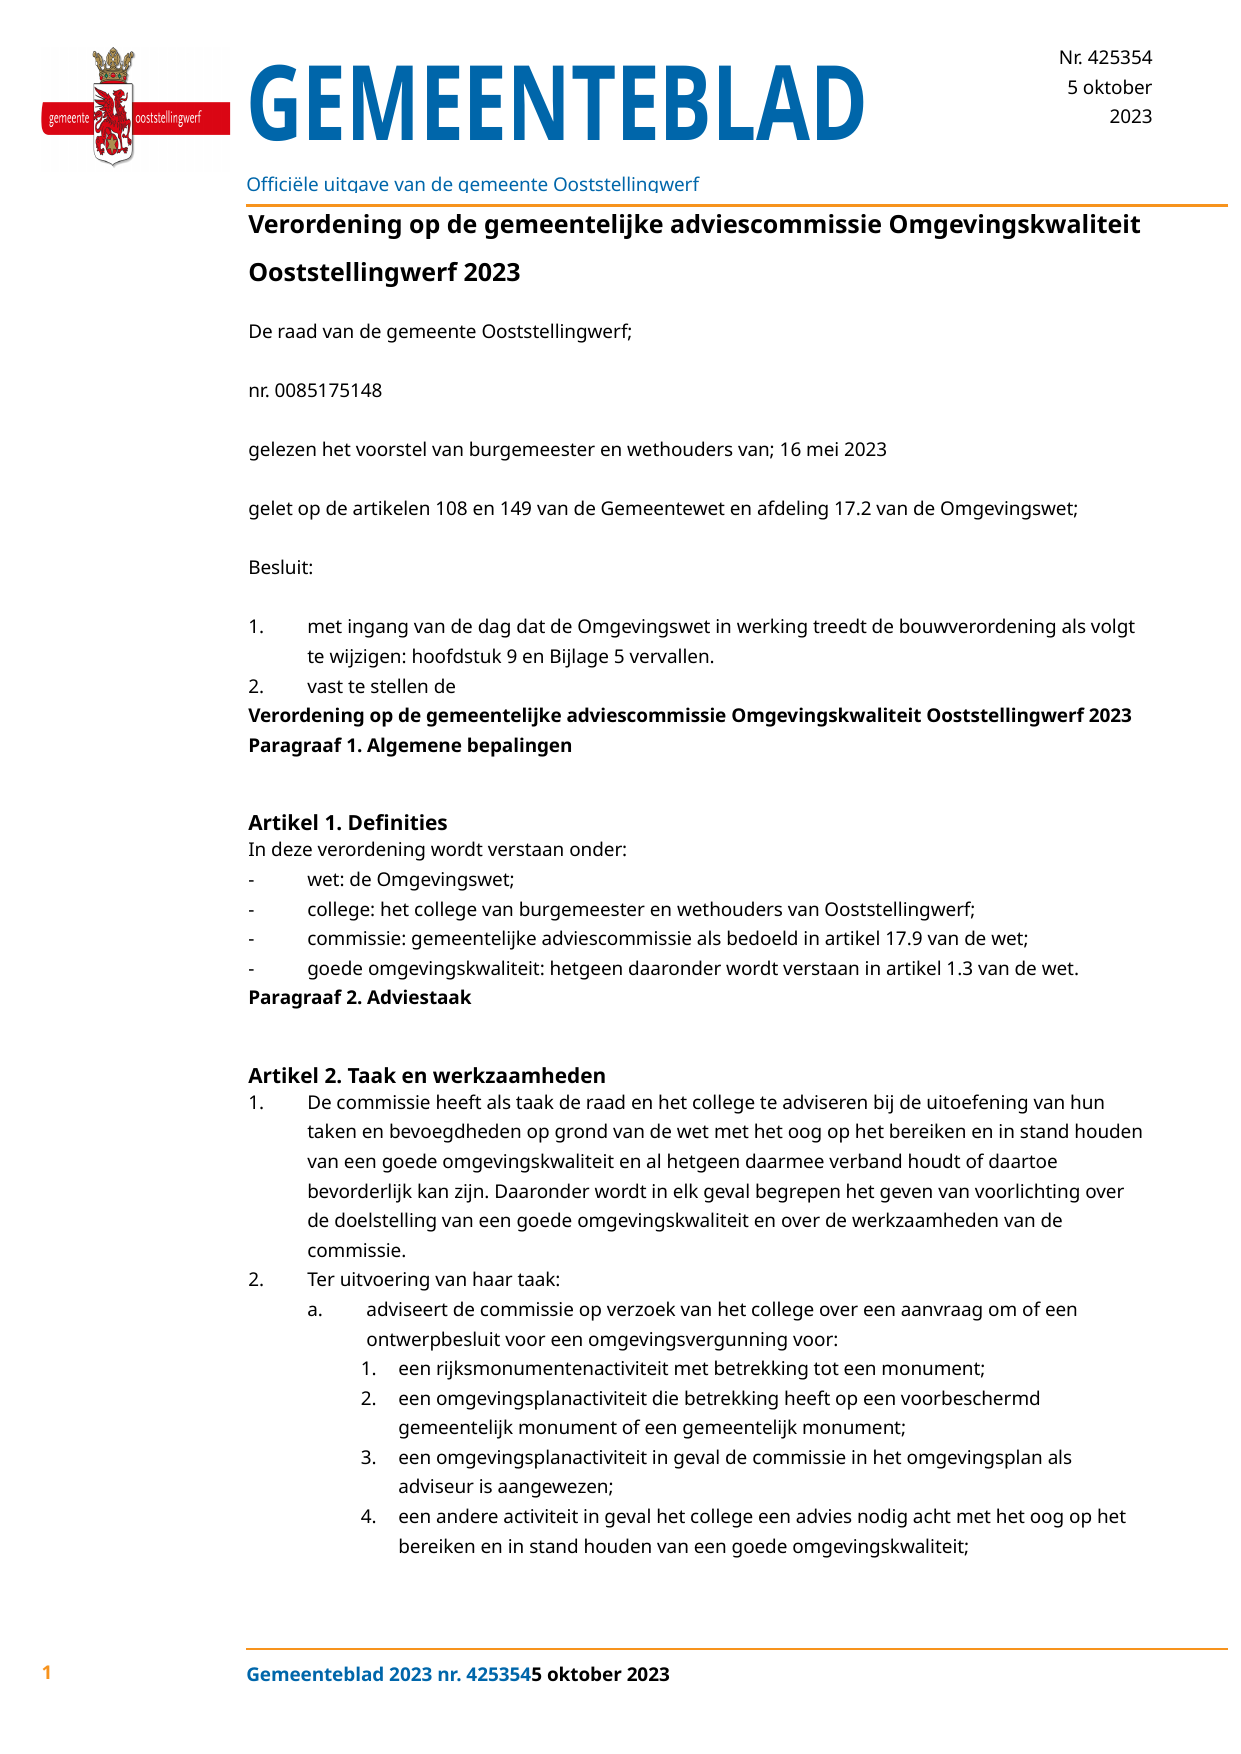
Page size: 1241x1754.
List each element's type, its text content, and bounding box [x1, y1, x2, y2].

text Paragraaf 2. Adviestaak [248, 984, 1152, 1010]
text gelet op de artikelen 108 en 149 van de Gemeentewet en afdeling 17.2 van de Omgevingswet; [248, 495, 1152, 521]
list een rijksmonumentenactiviteit met betrekking tot een monument; [361, 1355, 1152, 1381]
text In deze verordening wordt verstaan onder: [248, 837, 1152, 862]
text Verordening op de gemeentelijke adviescommissie Omgevingskwaliteit Ooststellingwerf 2023 [248, 702, 1152, 728]
list commissie: gemeentelijke adviescommissie als bedoeld in artikel 17.9 van de wet; [248, 925, 1152, 951]
text Paragraaf 1. Algemene bepalingen [248, 732, 1152, 758]
list vast te stellen de [248, 673, 1152, 699]
list een andere activiteit in geval het college een advies nodig acht met het oog op het bereiken en in stand houden van een goede omgevingskwaliteit; [361, 1503, 1152, 1559]
text nr. 0085175148 [248, 377, 1152, 403]
text Verordening op de gemeentelijke adviescommissie Omgevingskwaliteit Ooststellingwerf 2023 [248, 207, 1152, 288]
list adviseert de commissie op verzoek van het college over een aanvraag om of een ontwerpbesluit voor een omgevingsvergunning voor: [307, 1296, 1152, 1352]
text De raad van de gemeente Ooststellingwerf; [248, 318, 1152, 344]
list Ter uitvoering van haar taak: [248, 1267, 1152, 1292]
text Artikel 1. Definities [248, 808, 1152, 837]
list goede omgevingskwaliteit: hetgeen daaronder wordt verstaan in artikel 1.3 van de wet. [248, 955, 1152, 981]
list De commissie heeft als taak de raad en het college te adviseren bij de uitoefening van hun taken en bevoegdheden op grond van de wet met het oog op het bereiken en in stand houden van een goede omgevingskwaliteit en al hetgeen daarmee verband houdt of daartoe bevorderlijk kan zijn. Daaronder wordt in elk geval begrepen het geven van voorlichting over de doelstelling van een goede omgevingskwaliteit en over de werkzaamheden van de commissie. [248, 1089, 1152, 1263]
text Artikel 2. Taak en werkzaamheden [248, 1061, 1152, 1089]
list college: het college van burgemeester en wethouders van Ooststellingwerf; [248, 896, 1152, 922]
list met ingang van de dag dat de Omgevingswet in werking treedt de bouwverordening als volgt te wijzigen: hoofdstuk 9 en Bijlage 5 vervallen. [248, 614, 1152, 669]
list een omgevingsplanactiviteit in geval de commissie in het omgevingsplan als adviseur is aangewezen; [361, 1444, 1152, 1499]
list een omgevingsplanactiviteit die betrekking heeft op een voorbeschermd gemeentelijk monument of een gemeentelijk monument; [361, 1385, 1152, 1440]
text Besluit: [248, 554, 1152, 580]
text gelezen het voorstel van burgemeester en wethouders van; 16 mei 2023 [248, 436, 1152, 462]
list wet: de Omgevingswet; [248, 866, 1152, 892]
picture [41, 47, 231, 172]
